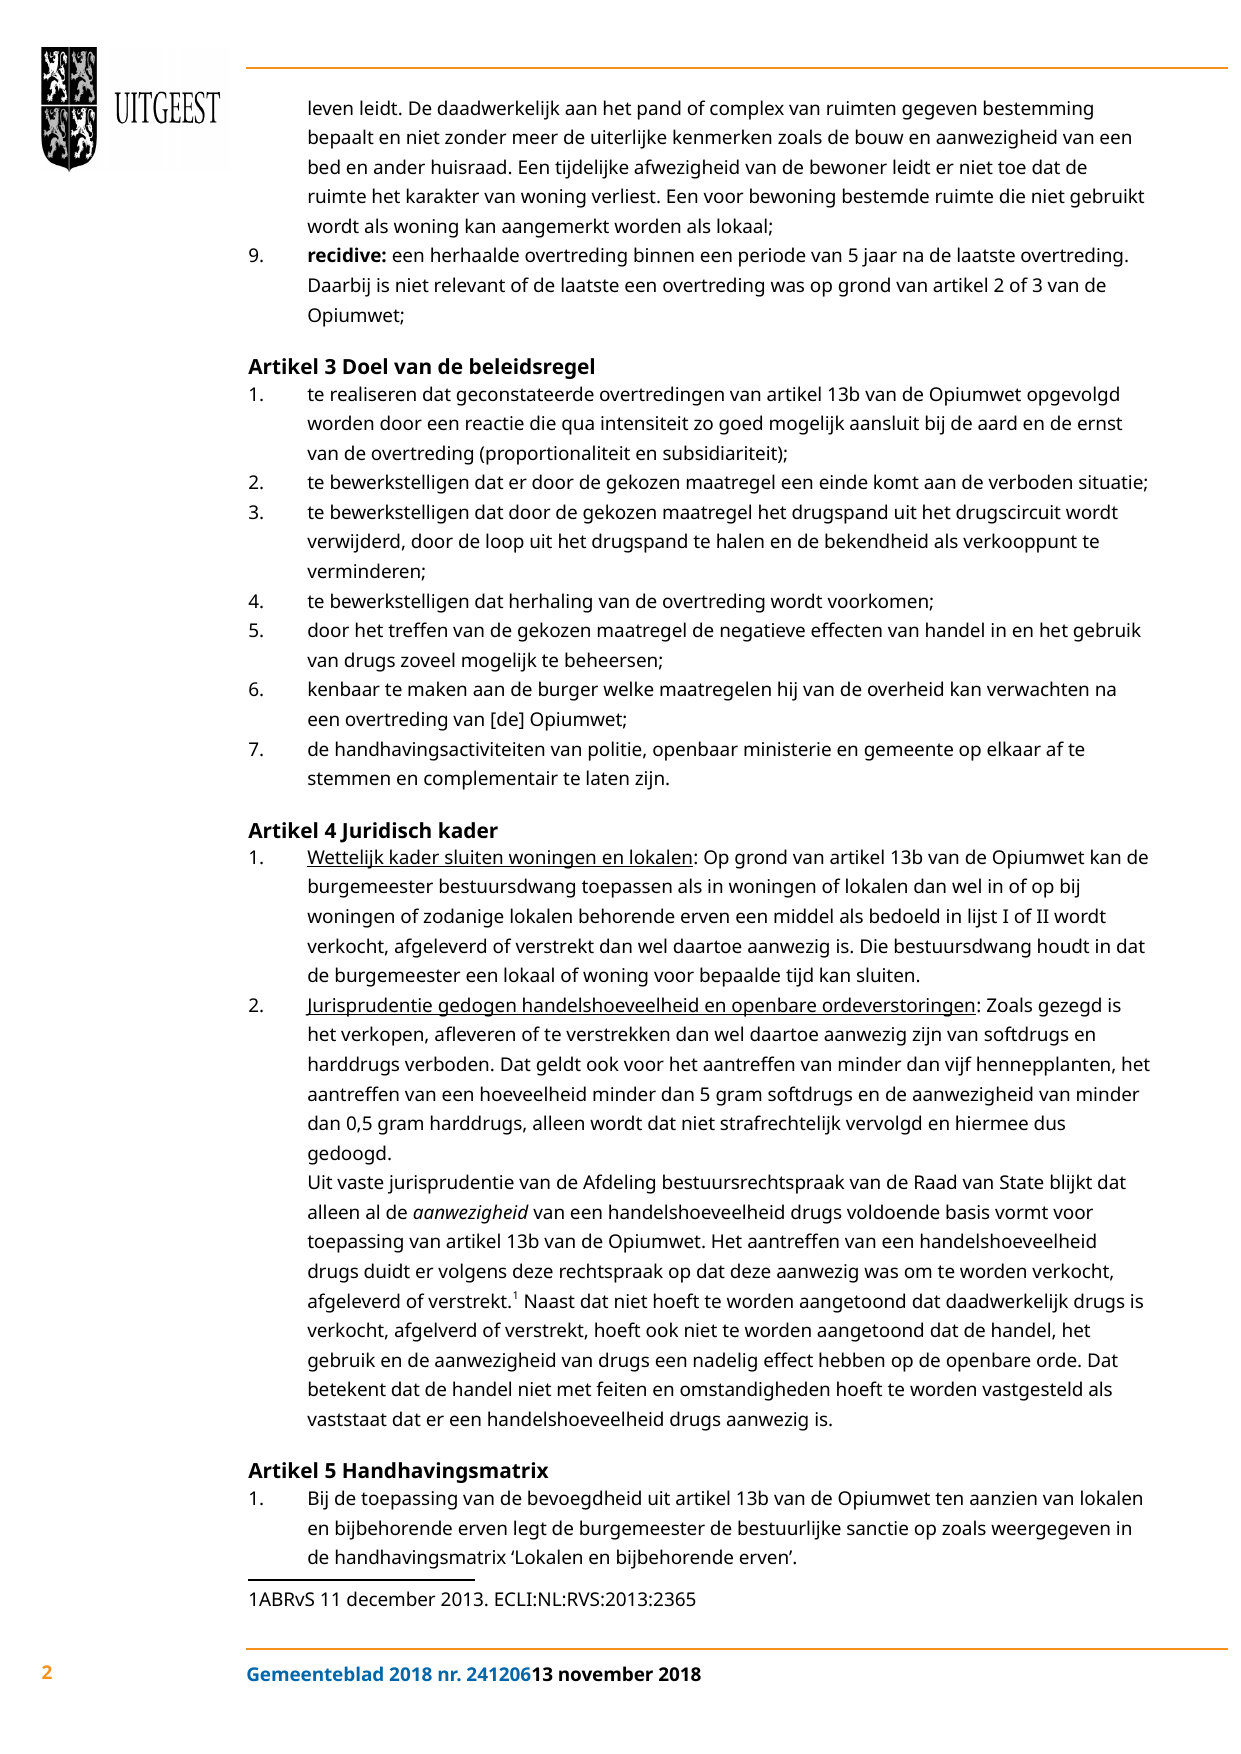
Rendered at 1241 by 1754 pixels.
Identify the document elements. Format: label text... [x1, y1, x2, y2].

list leven leidt. De daadwerkelijk aan het pand of complex van ruimten gegeven bestemming bepaalt en niet zonder meer de uiterlijke kenmerken zoals de bouw en aanwezigheid van een bed en ander huisraad. Een tijdelijke afwezigheid van de bewoner leidt er niet toe dat de ruimte het karakter van woning verliest. Een voor bewoning bestemde ruimte die niet gebruikt wordt als woning kan aangemerkt worden als lokaal; [248, 95, 1152, 239]
list recidive: een herhaalde overtreding binnen een periode van 5 jaar na de laatste overtreding. Daarbij is niet relevant of de laatste een overtreding was op grond van artikel 2 of 3 van de Opiumwet; [248, 243, 1152, 328]
list Uit vaste jurisprudentie van de Afdeling bestuursrechtspraak van de Raad van State blijkt dat alleen al de aanwezigheid van een handelshoeveelheid drugs voldoende basis vormt voor toepassing van artikel 13b van de Opiumwet. Het aantreffen van een handelshoeveelheid drugs duidt er volgens deze rechtspraak op dat deze aanwezig was om te worden verkocht, afgeleverd of verstrekt. Naast dat niet hoeft te worden aangetoond dat daadwerkelijk drugs is verkocht, afgelverd of verstrekt, hoeft ook niet te worden aangetoond dat de handel, het gebruik en de aanwezigheid van drugs een nadelig effect hebben op de openbare orde. Dat betekent dat de handel niet met feiten en omstandigheden hoeft te worden vastgesteld als vaststaat dat er een handelshoeveelheid drugs aanwezig is. [248, 1169, 1152, 1432]
list te bewerkstelligen dat door de gekozen maatregel het drugspand uit het drugscircuit wordt verwijderd, door de loop uit het drugspand te halen en de bekendheid als verkooppunt te verminderen; [248, 499, 1152, 584]
list door het treffen van de gekozen maatregel de negatieve effecten van handel in en het gebruik van drugs zoveel mogelijk te beheersen; [248, 617, 1152, 673]
list te bewerkstelligen dat er door de gekozen maatregel een einde komt aan de verboden situatie; [248, 469, 1152, 495]
picture [41, 47, 231, 172]
text Artikel 3 Doel van de beleidsregel [248, 352, 1152, 381]
list te bewerkstelligen dat herhaling van de overtreding wordt voorkomen; [248, 588, 1152, 613]
list Bij de toepassing van de bevoegdheid uit artikel 13b van de Opiumwet ten aanzien van lokalen en bijbehorende erven legt de burgemeester de bestuurlijke sanctie op zoals weergegeven in de handhavingsmatrix ‘Lokalen en bijbehorende erven’. [248, 1485, 1152, 1570]
list Jurisprudentie gedogen handelshoeveelheid en openbare ordeverstoringen: Zoals gezegd is het verkopen, afleveren of te verstrekken dan wel daartoe aanwezig zijn van softdrugs en harddrugs verboden. Dat geldt ook voor het aantreffen van minder dan vijf hennepplanten, het aantreffen van een hoeveelheid minder dan 5 gram softdrugs en de aanwezigheid van minder dan 0,5 gram harddrugs, alleen wordt dat niet strafrechtelijk vervolgd en hiermee dus gedoogd. [248, 992, 1152, 1166]
text Artikel 4 Juridisch kader [248, 816, 1152, 844]
list Wettelijk kader sluiten woningen en lokalen: Op grond van artikel 13b van de Opiumwet kan de burgemeester bestuursdwang toepassen als in woningen of lokalen dan wel in of op bij woningen of zodanige lokalen behorende erven een middel als bedoeld in lijst I of II wordt verkocht, afgeleverd of verstrekt dan wel daartoe aanwezig is. Die bestuursdwang houdt in dat de burgemeester een lokaal of woning voor bepaalde tijd kan sluiten. [248, 844, 1152, 988]
text Artikel 5 Handhavingsmatrix [248, 1457, 1152, 1485]
list te realiseren dat geconstateerde overtredingen van artikel 13b van de Opiumwet opgevolgd worden door een reactie die qua intensiteit zo goed mogelijk aansluit bij de aard en de ernst van de overtreding (proportionaliteit en subsidiariteit); [248, 381, 1152, 466]
list de handhavingsactiviteiten van politie, openbaar ministerie en gemeente op elkaar af te stemmen en complementair te laten zijn. [248, 736, 1152, 791]
list kenbaar te maken aan de burger welke maatregelen hij van de overheid kan verwachten na een overtreding van [de] Opiumwet; [248, 677, 1152, 732]
list ABRvS 11 december 2013. ECLI:NL:RVS:2013:2365 [248, 1586, 1152, 1612]
